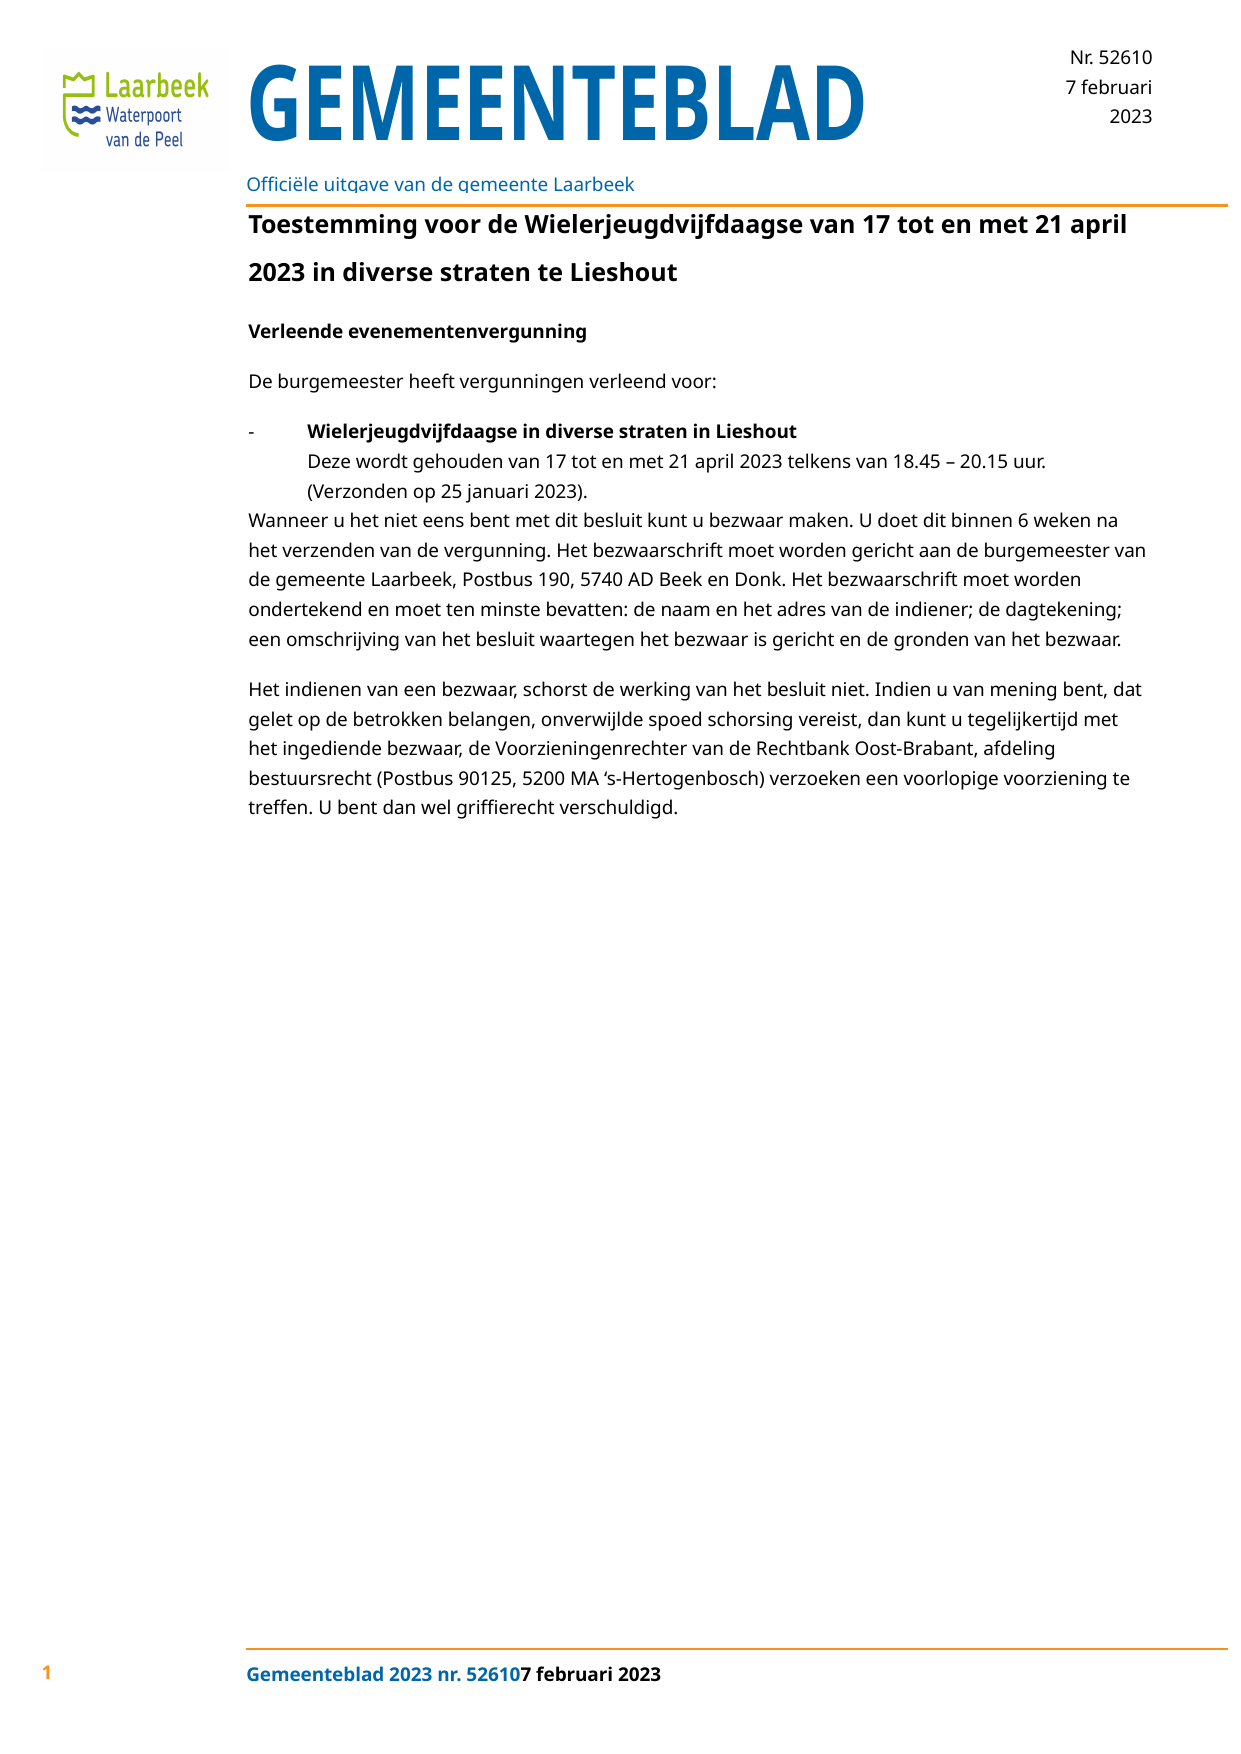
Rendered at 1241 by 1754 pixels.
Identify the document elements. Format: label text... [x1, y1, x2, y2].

text Het indienen van een bezwaar, schorst de werking van het besluit niet. Indien u van mening bent, dat gelet op de betrokken belangen, onverwijlde spoed schorsing vereist, dan kunt u tegelijkertijd met het ingediende bezwaar, de Voorzieningenrechter van de Rechtbank Oost-Brabant, afdeling bestuursrecht (Postbus 90125, 5200 MA ‘s-Hertogenbosch) verzoeken een voorlopige voorziening te treffen. U bent dan wel griffierecht verschuldigd. [248, 676, 1152, 820]
text De burgemeester heeft vergunningen verleend voor: [248, 368, 1152, 394]
list Wielerjeugdvijfdaagse in diverse straten in Lieshout [248, 419, 1152, 444]
text Verleende evenementenvergunning [248, 318, 1152, 344]
text Wanneer u het niet eens bent met dit besluit kunt u bezwaar maken. U doet dit binnen 6 weken na het verzenden van de vergunning. Het bezwaarschrift moet worden gericht aan de burgemeester van de gemeente Laarbeek, Postbus 190, 5740 AD Beek en Donk. Het bezwaarschrift moet worden ondertekend en moet ten minste bevatten: de naam en het adres van de indiener; de dagtekening; een omschrijving van het besluit waartegen het bezwaar is gericht en de gronden van het bezwaar. [248, 507, 1152, 652]
list Deze wordt gehouden van 17 tot en met 21 april 2023 telkens van 18.45 – 20.15 uur. (Verzonden op 25 januari 2023). [248, 448, 1152, 504]
picture [41, 47, 231, 172]
text Toestemming voor de Wielerjeugdvijfdaagse van 17 tot en met 21 april 2023 in diverse straten te Lieshout [248, 207, 1152, 288]
